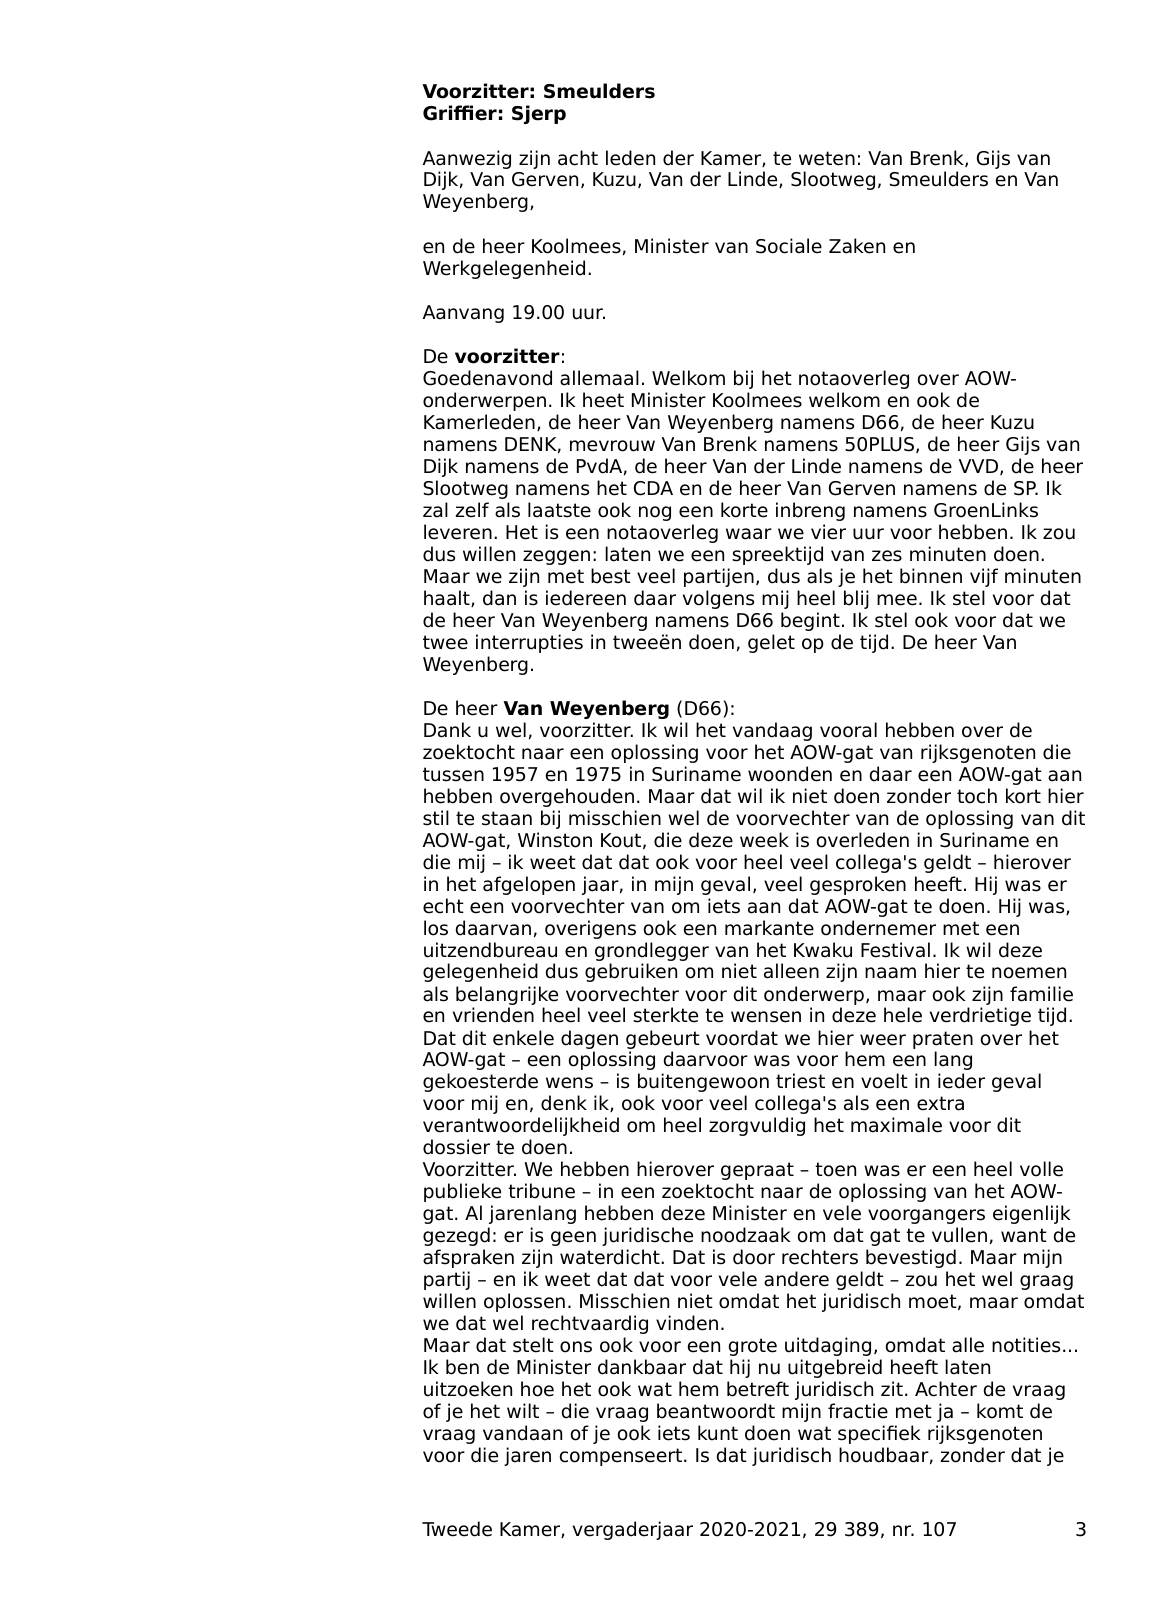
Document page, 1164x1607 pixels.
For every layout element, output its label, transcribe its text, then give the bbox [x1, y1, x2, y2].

text Dank u wel, voorzitter. Ik wil het vandaag vooral hebben over de zoektocht naar een oplossing voor het AOW-gat van rijksgenoten die tussen 1957 en 1975 in Suriname woonden en daar een AOW-gat aan hebben overgehouden. Maar dat wil ik niet doen zonder toch kort hier stil te staan bij misschien wel de voorvechter van de oplossing van dit AOW-gat, Winston Kout, die deze week is overleden in Suriname en die mij – ik weet dat dat ook voor heel veel collega's geldt – hierover in het afgelopen jaar, in mijn geval, veel gesproken heeft. Hij was er echt een voorvechter van om iets aan dat AOW-gat te doen. Hij was, los daarvan, overigens ook een markante ondernemer met een uitzendbureau en grondlegger van het Kwaku Festival. Ik wil deze gelegenheid dus gebruiken om niet alleen zijn naam hier te noemen als belangrijke voorvechter voor dit onderwerp, maar ook zijn familie en vrienden heel veel sterkte te wensen in deze hele verdrietige tijd. Dat dit enkele dagen gebeurt voordat we hier weer praten over het AOW-gat – een oplossing daarvoor was voor hem een lang gekoesterde wens – is buitengewoon triest en voelt in ieder geval voor mij en, denk ik, ook voor veel collega's als een extra verantwoordelijkheid om heel zorgvuldig het maximale voor dit dossier te doen. [422, 720, 1087, 1159]
text Aanwezig zijn acht leden der Kamer, te weten: Van Brenk, Gijs van Dijk, Van Gerven, Kuzu, Van der Linde, Slootweg, Smeulders en Van Weyenberg, [422, 147, 1087, 213]
text Voorzitter: Smeulders [422, 81, 1087, 103]
text Aanvang 19.00 uur. [422, 302, 1087, 324]
text Maar dat stelt ons ook voor een grote uitdaging, omdat alle notities... Ik ben de Minister dankbaar dat hij nu uitgebreid heeft laten uitzoeken hoe het ook wat hem betreft juridisch zit. Achter de vraag of je het wilt – die vraag beantwoordt mijn fractie met ja – komt de vraag vandaan of je ook iets kunt doen wat specifiek rijksgenoten voor die jaren compenseert. Is dat juridisch houdbaar, zonder dat je [422, 1335, 1087, 1467]
text Griffier: Sjerp [422, 103, 1087, 125]
text De heer Van Weyenberg (D66): [422, 698, 1087, 720]
text Goedenavond allemaal. Welkom bij het notaoverleg over AOW-onderwerpen. Ik heet Minister Koolmees welkom en ook de Kamerleden, de heer Van Weyenberg namens D66, de heer Kuzu namens DENK, mevrouw Van Brenk namens 50PLUS, de heer Gijs van Dijk namens de PvdA, de heer Van der Linde namens de VVD, de heer Slootweg namens het CDA en de heer Van Gerven namens de SP. Ik zal zelf als laatste ook nog een korte inbreng namens GroenLinks leveren. Het is een notaoverleg waar we vier uur voor hebben. Ik zou dus willen zeggen: laten we een spreektijd van zes minuten doen. Maar we zijn met best veel partijen, dus als je het binnen vijf minuten haalt, dan is iedereen daar volgens mij heel blij mee. Ik stel voor dat de heer Van Weyenberg namens D66 begint. Ik stel ook voor dat we twee interrupties in tweeën doen, gelet op de tijd. De heer Van Weyenberg. [422, 368, 1087, 676]
text en de heer Koolmees, Minister van Sociale Zaken en Werkgelegenheid. [422, 236, 1087, 279]
text Voorzitter. We hebben hierover gepraat – toen was er een heel volle publieke tribune – in een zoektocht naar de oplossing van het AOW-gat. Al jarenlang hebben deze Minister en vele voorgangers eigenlijk gezegd: er is geen juridische noodzaak om dat gat te vullen, want de afspraken zijn waterdicht. Dat is door rechters bevestigd. Maar mijn partij – en ik weet dat dat voor vele andere geldt – zou het wel graag willen oplossen. Misschien niet omdat het juridisch moet, maar omdat we dat wel rechtvaardig vinden. [422, 1159, 1087, 1335]
text De voorzitter: [422, 346, 1087, 368]
